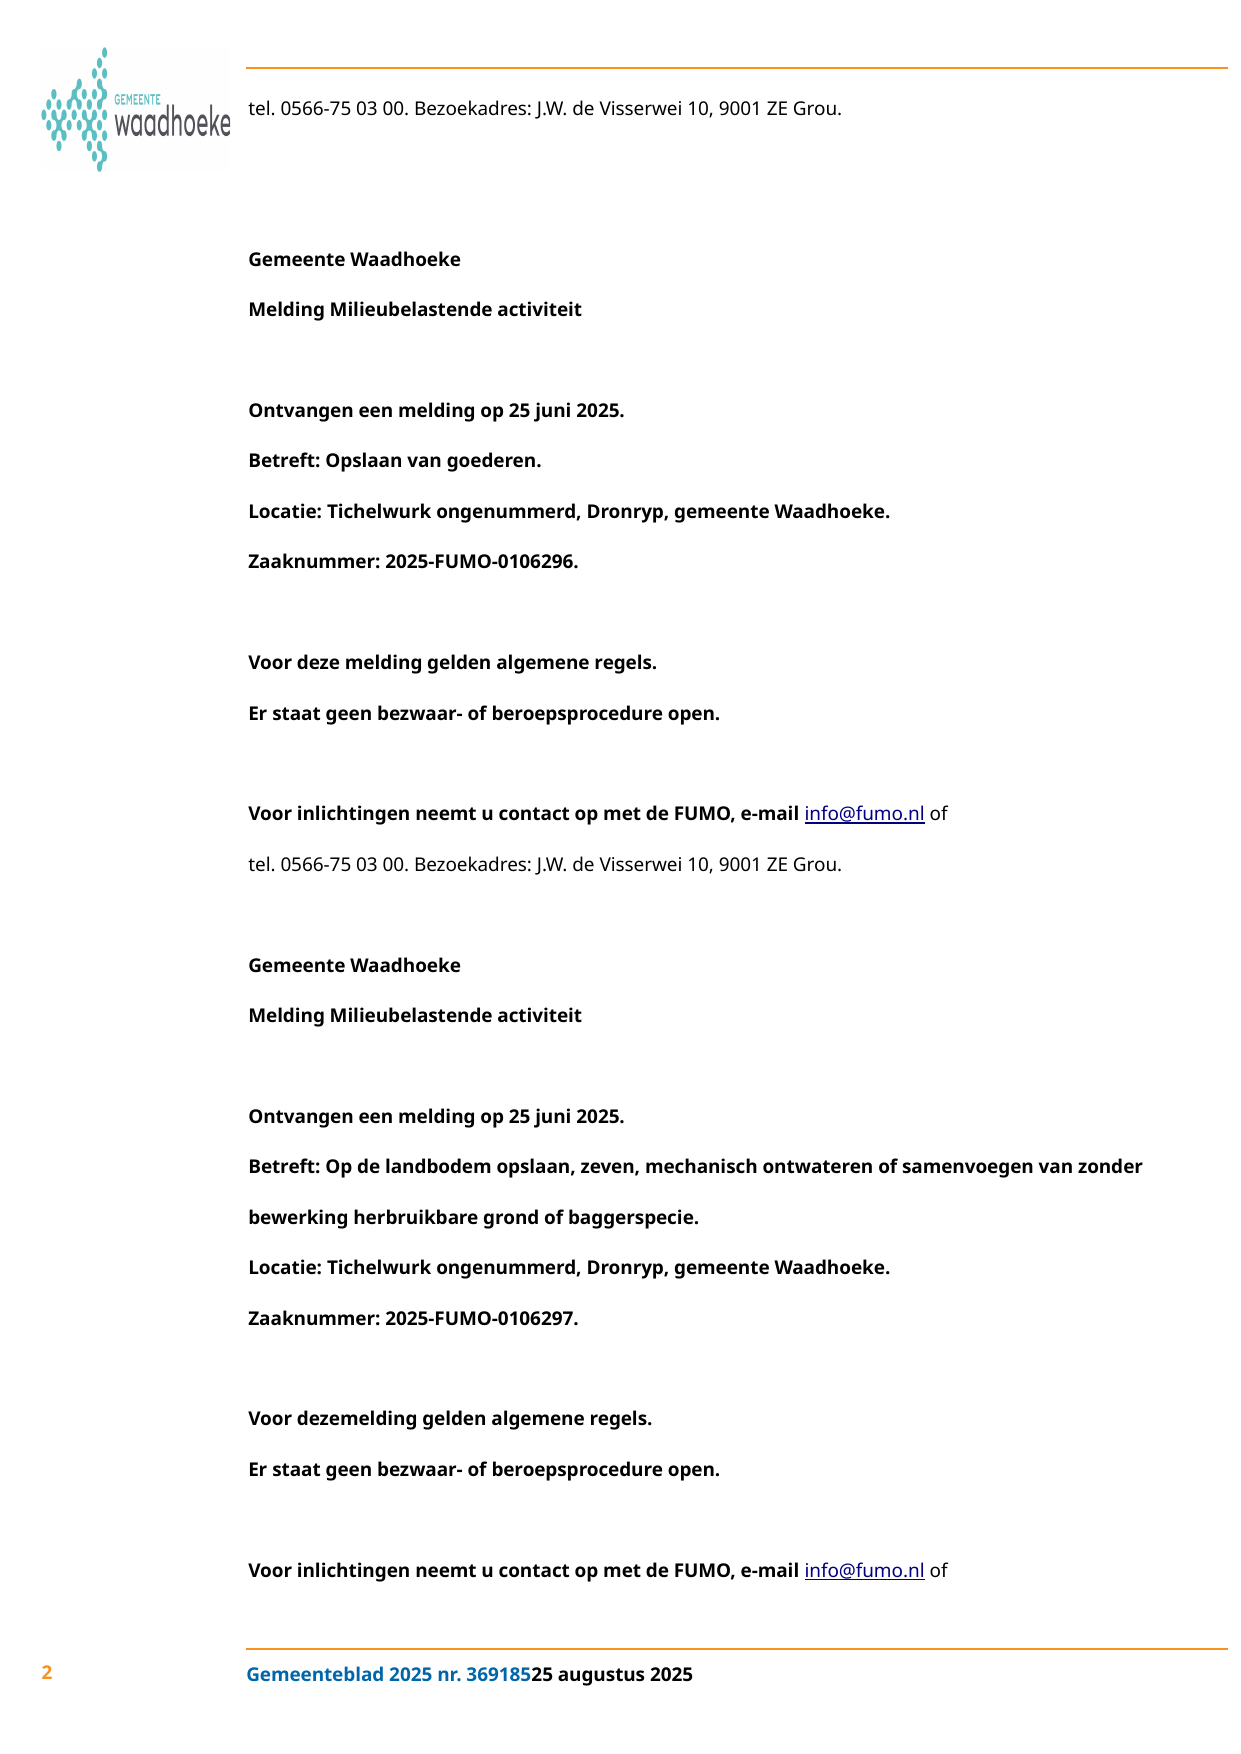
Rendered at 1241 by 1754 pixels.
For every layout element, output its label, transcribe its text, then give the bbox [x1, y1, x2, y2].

text Gemeente Waadhoeke [248, 246, 1152, 272]
text Zaaknummer: 2025-FUMO-0106296. [248, 548, 1152, 574]
text bewerking herbruikbare grond of baggerspecie. [248, 1204, 1152, 1230]
text Er staat geen bezwaar- of beroepsprocedure open. [248, 700, 1152, 726]
text Locatie: Tichelwurk ongenummerd, Dronryp, gemeente Waadhoeke. [248, 1254, 1152, 1280]
text Betreft: Op de landbodem opslaan, zeven, mechanisch ontwateren of samenvoegen van zonder [248, 1153, 1152, 1179]
text tel. 0566-75 03 00. Bezoekadres: J.W. de Visserwei 10, 9001 ZE Grou. [248, 851, 1152, 877]
text tel. 0566-75 03 00. Bezoekadres: J.W. de Visserwei 10, 9001 ZE Grou. [248, 95, 1152, 121]
text Melding Milieubelastende activiteit [248, 1002, 1152, 1028]
text Betreft: Opslaan van goederen. [248, 448, 1152, 473]
text Voor inlichtingen neemt u contact op met de FUMO, e-mail info@fumo.nl of [248, 801, 1152, 826]
picture [41, 47, 231, 172]
text Zaaknummer: 2025-FUMO-0106297. [248, 1305, 1152, 1331]
text Ontvangen een melding op 25 juni 2025. [248, 397, 1152, 423]
text Voor inlichtingen neemt u contact op met de FUMO, e-mail info@fumo.nl of [248, 1557, 1152, 1583]
text Voor dezemelding gelden algemene regels. [248, 1406, 1152, 1431]
text Voor deze melding gelden algemene regels. [248, 649, 1152, 675]
text Ontvangen een melding op 25 juni 2025. [248, 1103, 1152, 1129]
text Locatie: Tichelwurk ongenummerd, Dronryp, gemeente Waadhoeke. [248, 498, 1152, 524]
text Gemeente Waadhoeke [248, 952, 1152, 978]
text Er staat geen bezwaar- of beroepsprocedure open. [248, 1456, 1152, 1482]
text Melding Milieubelastende activiteit [248, 296, 1152, 322]
